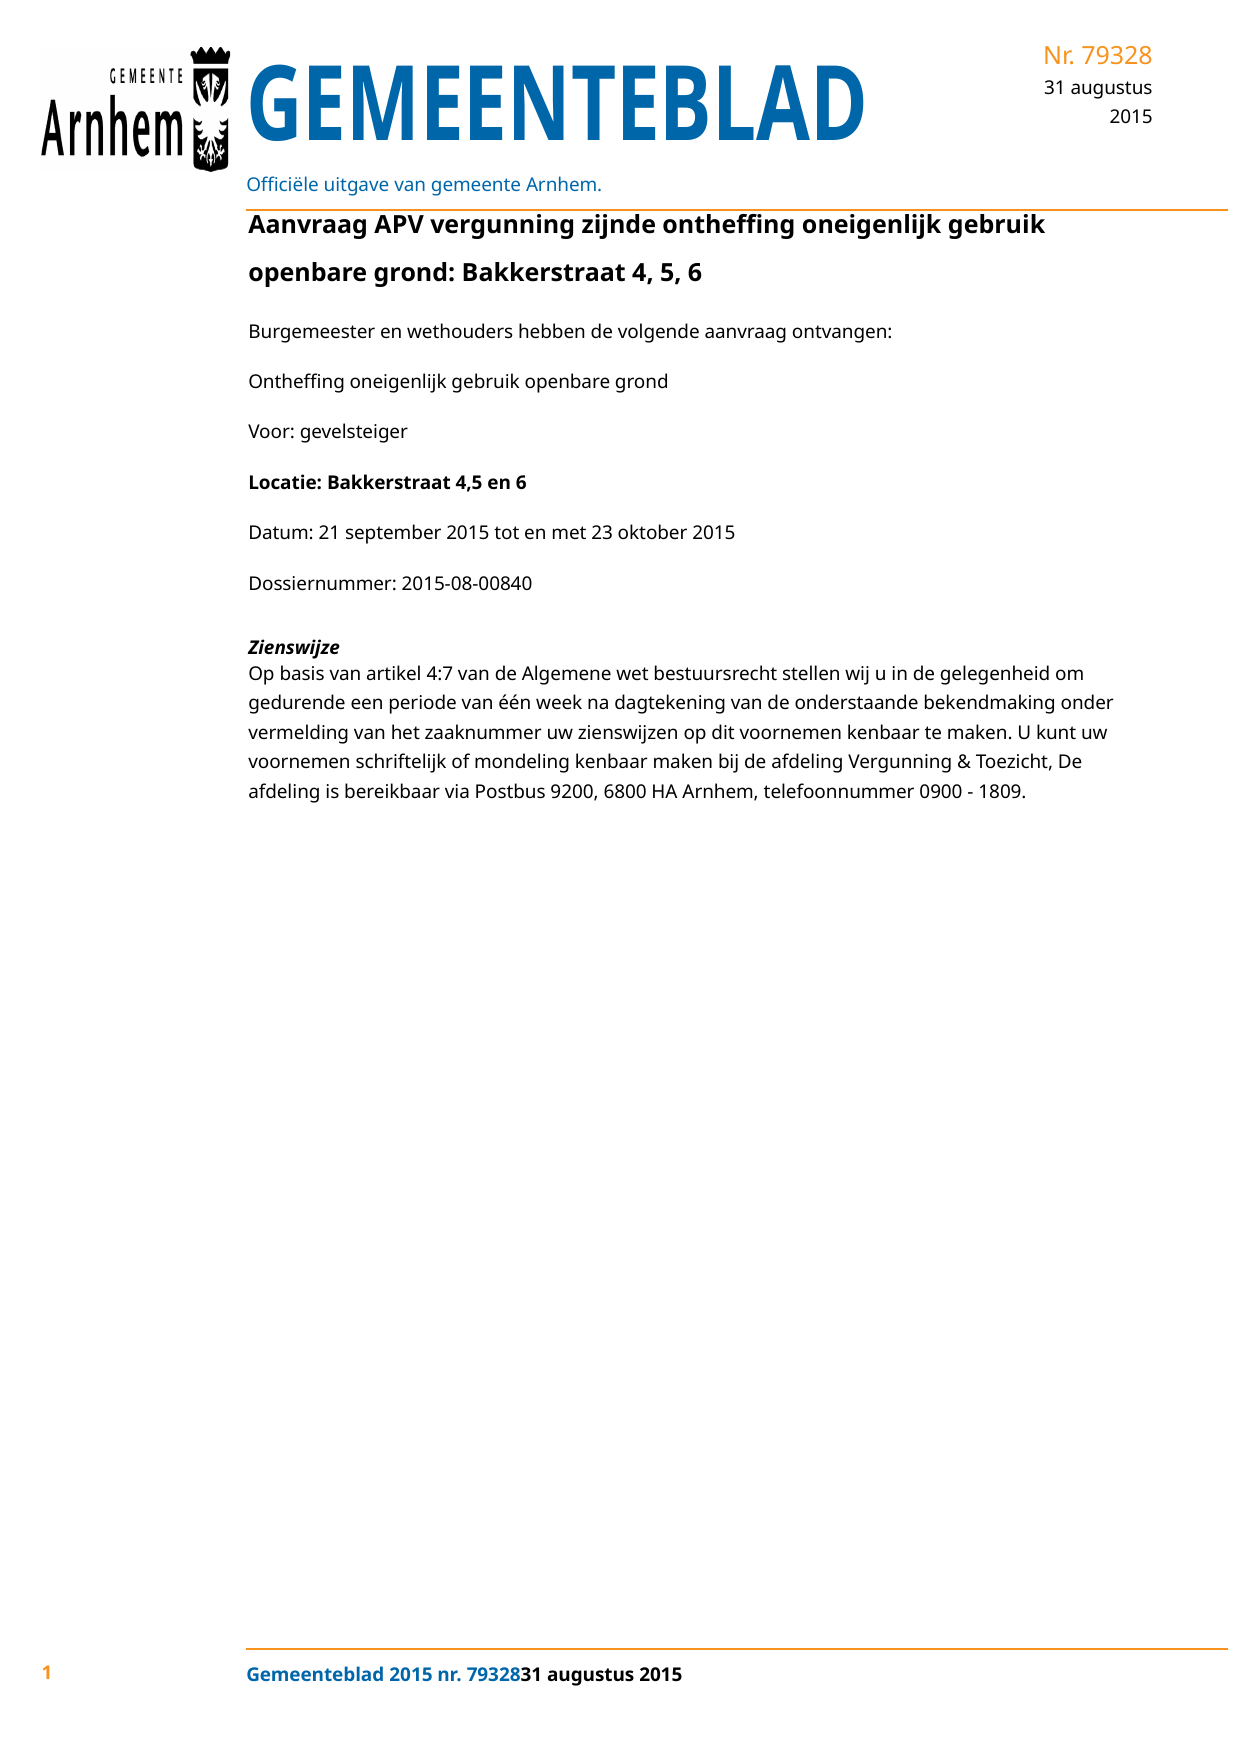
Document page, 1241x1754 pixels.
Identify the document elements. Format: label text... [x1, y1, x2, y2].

text Zienswijze [248, 634, 1152, 660]
text Voor: gevelsteiger [248, 419, 1152, 444]
text Aanvraag APV vergunning zijnde ontheffing oneigenlijk gebruik openbare grond: Bakkerstraat 4, 5, 6 [248, 211, 1152, 288]
picture [41, 47, 231, 172]
text Op basis van artikel 4:7 van de Algemene wet bestuursrecht stellen wij u in de gelegenheid om gedurende een periode van één week na dagtekening van de onderstaande bekendmaking onder vermelding van het zaaknummer uw zienswijzen op dit voornemen kenbaar te maken. U kunt uw voornemen schriftelijk of mondeling kenbaar maken bij de afdeling Vergunning & Toezicht, De afdeling is bereikbaar via Postbus 9200, 6800 HA Arnhem, telefoonnummer 0900 - 1809. [248, 660, 1152, 804]
text Locatie: Bakkerstraat 4,5 en 6 [248, 469, 1152, 495]
text Dossiernummer: 2015-08-00840 [248, 570, 1152, 596]
text Datum: 21 september 2015 tot en met 23 oktober 2015 [248, 519, 1152, 545]
text Burgemeester en wethouders hebben de volgende aanvraag ontvangen: [248, 318, 1152, 344]
text Ontheffing oneigenlijk gebruik openbare grond [248, 368, 1152, 394]
